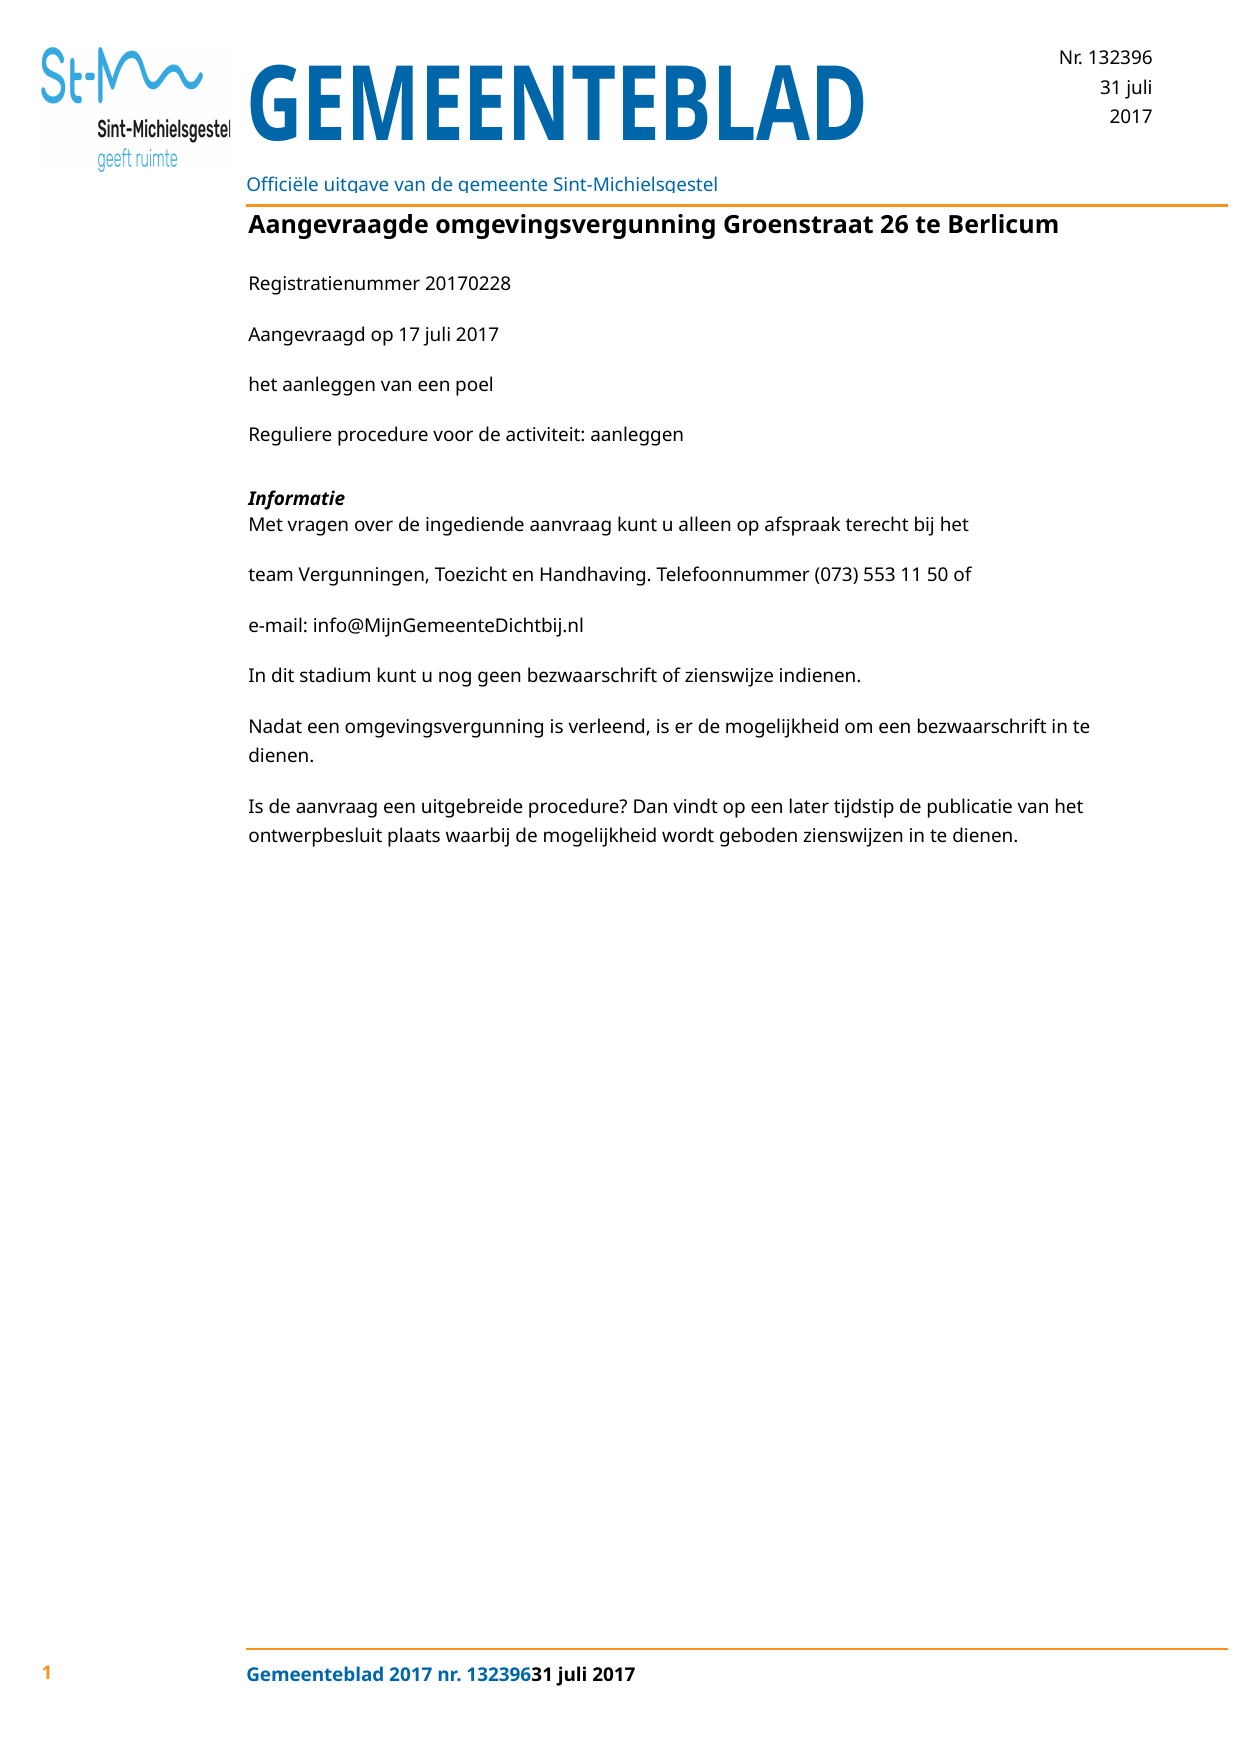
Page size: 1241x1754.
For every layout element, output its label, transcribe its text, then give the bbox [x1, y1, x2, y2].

text Met vragen over de ingediende aanvraag kunt u alleen op afspraak terecht bij het [248, 511, 1152, 537]
text Aangevraagd op 17 juli 2017 [248, 321, 1152, 346]
text Reguliere procedure voor de activiteit: aanleggen [248, 422, 1152, 447]
text Registratienummer 20170228 [248, 270, 1152, 296]
text Is de aanvraag een uitgebreide procedure? Dan vindt op een later tijdstip de publicatie van het ontwerpbesluit plaats waarbij de mogelijkheid wordt geboden zienswijzen in te dienen. [248, 793, 1152, 848]
text Aangevraagde omgevingsvergunning Groenstraat 26 te Berlicum [248, 207, 1152, 241]
text team Vergunningen, Toezicht en Handhaving. Telefoonnummer (073) 553 11 50 of [248, 562, 1152, 587]
text e-mail: info@MijnGemeenteDichtbij.nl [248, 612, 1152, 638]
text In dit stadium kunt u nog geen bezwaarschrift of zienswijze indienen. [248, 662, 1152, 688]
text Informatie [248, 486, 1152, 511]
picture [41, 47, 231, 172]
text Nadat een omgevingsvergunning is verleend, is er de mogelijkheid om een bezwaarschrift in te dienen. [248, 713, 1152, 768]
text het aanleggen van een poel [248, 371, 1152, 397]
